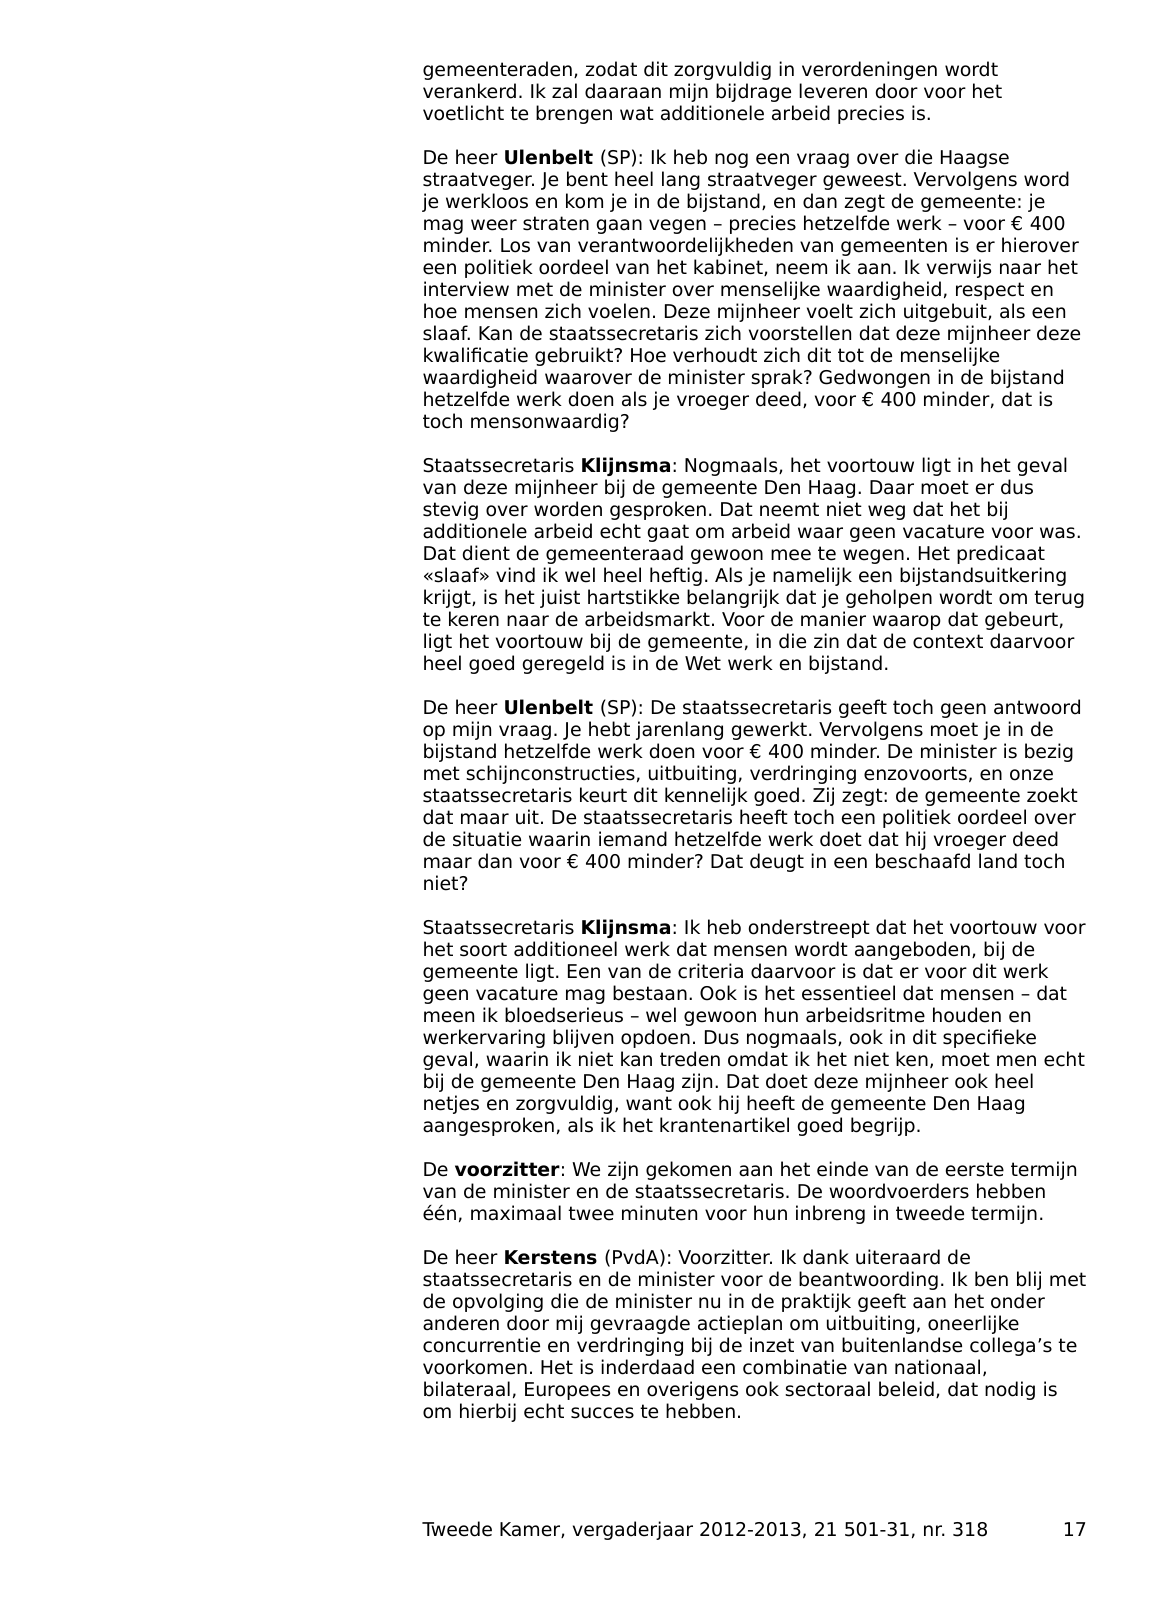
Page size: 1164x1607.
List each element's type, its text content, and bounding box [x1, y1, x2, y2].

text De heer Kerstens (PvdA): Voorzitter. Ik dank uiteraard de staatssecretaris en de minister voor de beantwoording. Ik ben blij met de opvolging die de minister nu in de praktijk geeft aan het onder anderen door mij gevraagde actieplan om uitbuiting, oneerlijke concurrentie en verdringing bij de inzet van buitenlandse collega’s te voorkomen. Het is inderdaad een combinatie van nationaal, bilateraal, Europees en overigens ook sectoraal beleid, dat nodig is om hierbij echt succes te hebben. [422, 1247, 1087, 1423]
text gemeenteraden, zodat dit zorgvuldig in verordeningen wordt verankerd. Ik zal daaraan mijn bijdrage leveren door voor het voetlicht te brengen wat additionele arbeid precies is. [422, 59, 1087, 125]
text De voorzitter: We zijn gekomen aan het einde van de eerste termijn van de minister en de staatssecretaris. De woordvoerders hebben één, maximaal twee minuten voor hun inbreng in tweede termijn. [422, 1159, 1087, 1225]
text De heer Ulenbelt (SP): Ik heb nog een vraag over die Haagse straatveger. Je bent heel lang straatveger geweest. Vervolgens word je werkloos en kom je in de bijstand, en dan zegt de gemeente: je mag weer straten gaan vegen – precies hetzelfde werk – voor € 400 minder. Los van verantwoordelijkheden van gemeenten is er hierover een politiek oordeel van het kabinet, neem ik aan. Ik verwijs naar het interview met de minister over menselijke waardigheid, respect en hoe mensen zich voelen. Deze mijnheer voelt zich uitgebuit, als een slaaf. Kan de staatssecretaris zich voorstellen dat deze mijnheer deze kwalificatie gebruikt? Hoe verhoudt zich dit tot de menselijke waardigheid waarover de minister sprak? Gedwongen in de bijstand hetzelfde werk doen als je vroeger deed, voor € 400 minder, dat is toch mensonwaardig? [422, 147, 1087, 433]
text Staatssecretaris Klijnsma: Ik heb onderstreept dat het voortouw voor het soort additioneel werk dat mensen wordt aangeboden, bij de gemeente ligt. Een van de criteria daarvoor is dat er voor dit werk geen vacature mag bestaan. Ook is het essentieel dat mensen – dat meen ik bloedserieus – wel gewoon hun arbeidsritme houden en werkervaring blijven opdoen. Dus nogmaals, ook in dit specifieke geval, waarin ik niet kan treden omdat ik het niet ken, moet men echt bij de gemeente Den Haag zijn. Dat doet deze mijnheer ook heel netjes en zorgvuldig, want ook hij heeft de gemeente Den Haag aangesproken, als ik het krantenartikel goed begrijp. [422, 917, 1087, 1137]
text De heer Ulenbelt (SP): De staatssecretaris geeft toch geen antwoord op mijn vraag. Je hebt jarenlang gewerkt. Vervolgens moet je in de bijstand hetzelfde werk doen voor € 400 minder. De minister is bezig met schijnconstructies, uitbuiting, verdringing enzovoorts, en onze staatssecretaris keurt dit kennelijk goed. Zij zegt: de gemeente zoekt dat maar uit. De staatssecretaris heeft toch een politiek oordeel over de situatie waarin iemand hetzelfde werk doet dat hij vroeger deed maar dan voor € 400 minder? Dat deugt in een beschaafd land toch niet? [422, 697, 1087, 895]
text Staatssecretaris Klijnsma: Nogmaals, het voortouw ligt in het geval van deze mijnheer bij de gemeente Den Haag. Daar moet er dus stevig over worden gesproken. Dat neemt niet weg dat het bij additionele arbeid echt gaat om arbeid waar geen vacature voor was. Dat dient de gemeenteraad gewoon mee te wegen. Het predicaat «slaaf» vind ik wel heel heftig. Als je namelijk een bijstandsuitkering krijgt, is het juist hartstikke belangrijk dat je geholpen wordt om terug te keren naar de arbeidsmarkt. Voor de manier waarop dat gebeurt, ligt het voortouw bij de gemeente, in die zin dat de context daarvoor heel goed geregeld is in de Wet werk en bijstand. [422, 455, 1087, 675]
